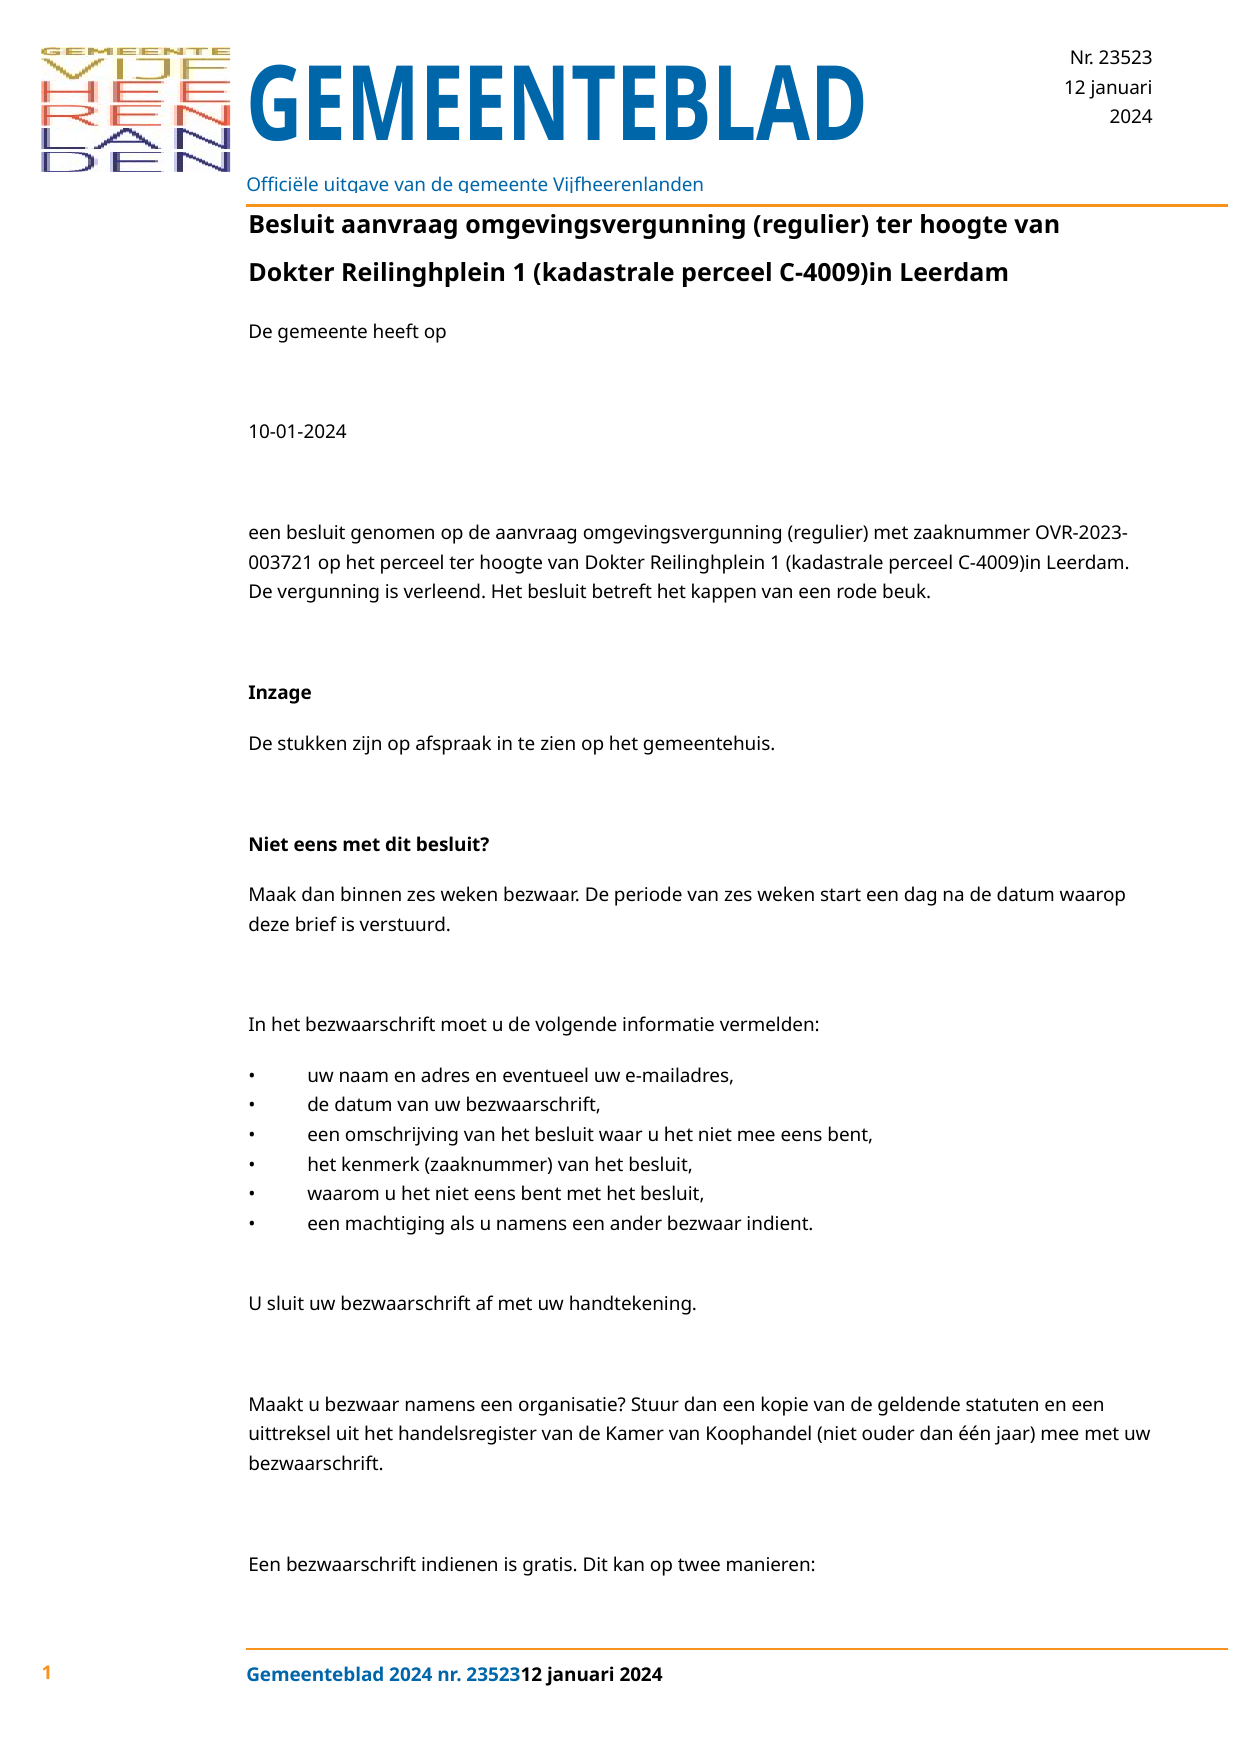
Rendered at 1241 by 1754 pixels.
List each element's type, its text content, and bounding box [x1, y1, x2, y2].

text De stukken zijn op afspraak in te zien op het gemeentehuis. [248, 730, 1152, 756]
list het kenmerk (zaaknummer) van het besluit, [248, 1151, 1152, 1177]
list een machtiging als u namens een ander bezwaar indient. [248, 1210, 1152, 1236]
text Maakt u bezwaar namens een organisatie? Stuur dan een kopie van de geldende statuten en een uittreksel uit het handelsregister van de Kamer van Koophandel (niet ouder dan één jaar) mee met uw bezwaarschrift. [248, 1391, 1152, 1476]
list een omschrijving van het besluit waar u het niet mee eens bent, [248, 1121, 1152, 1147]
text een besluit genomen op de aanvraag omgevingsvergunning (regulier) met zaaknummer OVR-2023-003721 op het perceel ter hoogte van Dokter Reilinghplein 1 (kadastrale perceel C-4009)in Leerdam. De vergunning is verleend. Het besluit betreft het kappen van een rode beuk. [248, 519, 1152, 604]
picture [41, 47, 231, 172]
list waarom u het niet eens bent met het besluit, [248, 1180, 1152, 1206]
list uw naam en adres en eventueel uw e-mailadres, [248, 1062, 1152, 1088]
text In het bezwaarschrift moet u de volgende informatie vermelden: [248, 1012, 1152, 1037]
text Niet eens met dit besluit? [248, 831, 1152, 857]
text 10-01-2024 [248, 419, 1152, 444]
text Besluit aanvraag omgevingsvergunning (regulier) ter hoogte van Dokter Reilinghplein 1 (kadastrale perceel C-4009)in Leerdam [248, 207, 1152, 288]
text Een bezwaarschrift indienen is gratis. Dit kan op twee manieren: [248, 1551, 1152, 1577]
text Inzage [248, 679, 1152, 705]
text U sluit uw bezwaarschrift af met uw handtekening. [248, 1290, 1152, 1316]
text Maak dan binnen zes weken bezwaar. De periode van zes weken start een dag na de datum waarop deze brief is verstuurd. [248, 881, 1152, 937]
text De gemeente heeft op [248, 318, 1152, 344]
list de datum van uw bezwaarschrift, [248, 1092, 1152, 1117]
